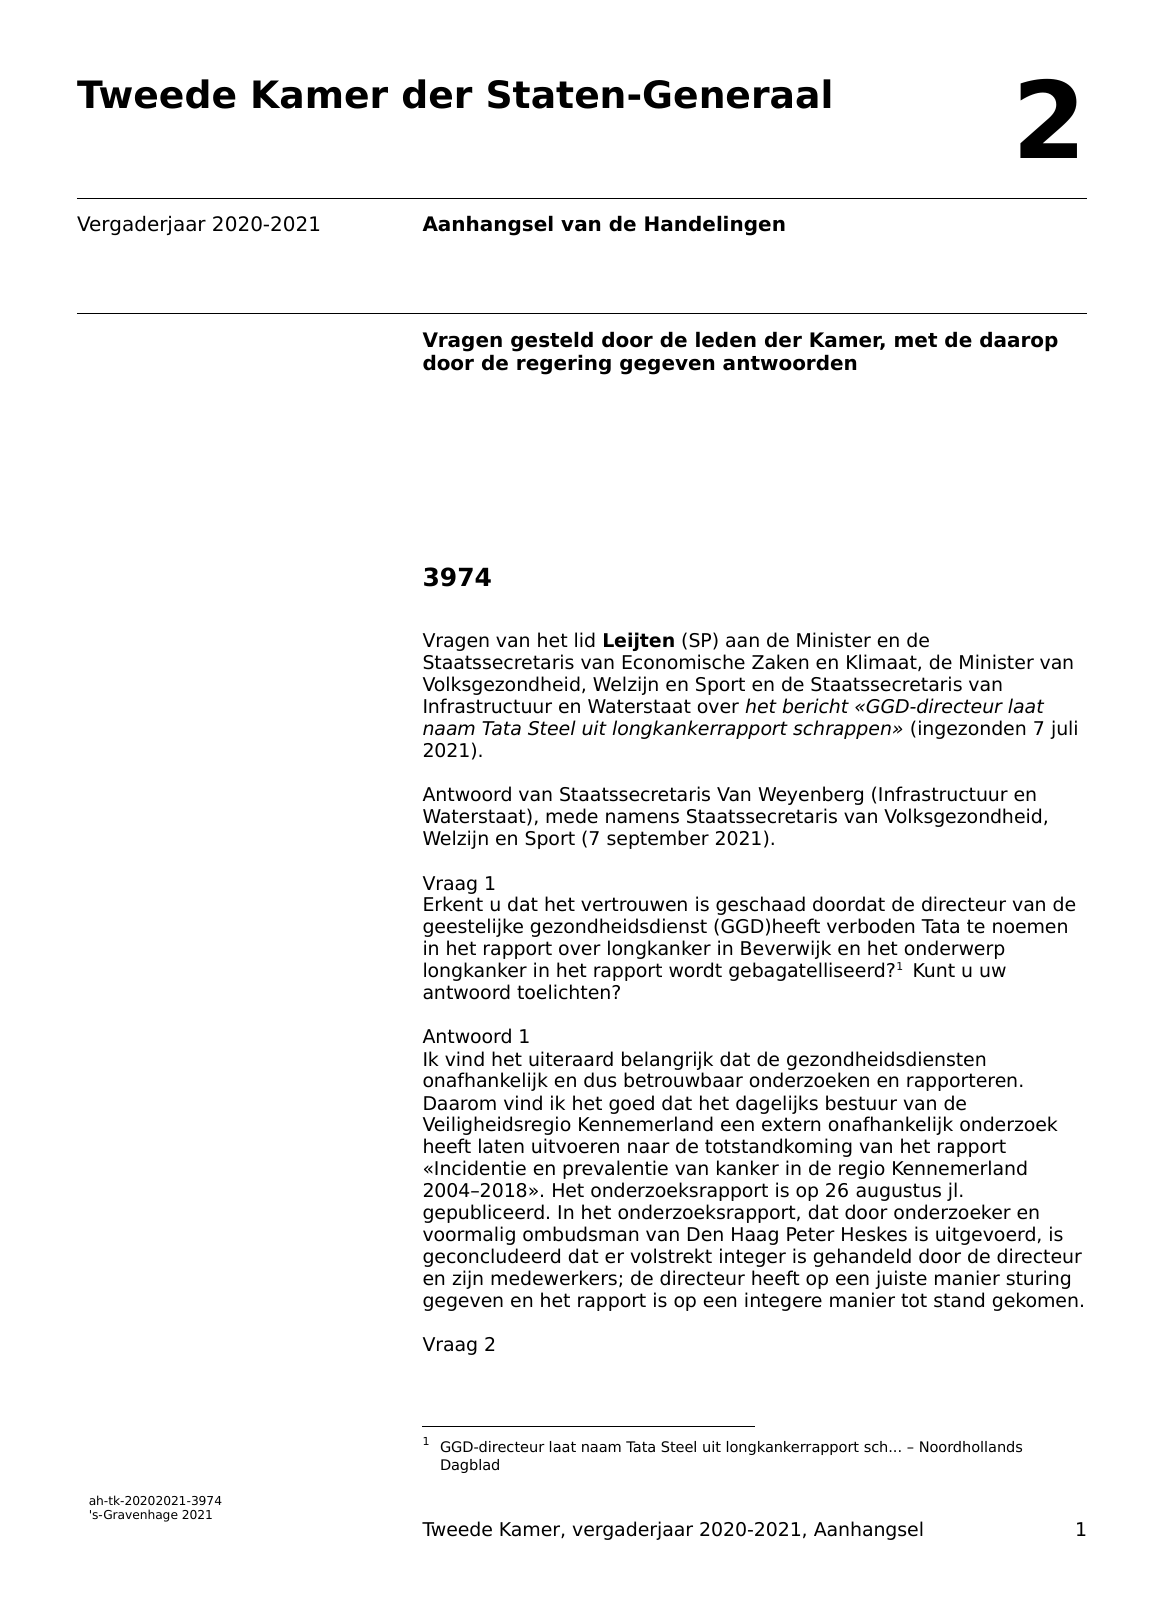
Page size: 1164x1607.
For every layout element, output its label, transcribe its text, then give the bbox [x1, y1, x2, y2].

text ah-tk-20202021-3974 [88, 1494, 323, 1508]
table_header 2 [886, 59, 1087, 198]
text 's-Gravenhage 2021 [88, 1508, 323, 1522]
text Erkent u dat het vertrouwen is geschaad doordat de directeur van de geestelijke gezondheidsdienst (GGD)heeft verboden Tata te noemen in het rapport over longkanker in Beverwijk en het onderwerp longkanker in het rapport wordt gebagatelliseerd? Kunt u uw antwoord toelichten? [422, 894, 1087, 1004]
text Vraag 1 [422, 872, 1087, 894]
text Vragen van het lid Leijten (SP) aan de Minister en de Staatssecretaris van Economische Zaken en Klimaat, de Minister van Volksgezondheid, Welzijn en Sport en de Staatssecretaris van Infrastructuur en Waterstaat over het bericht «GGD-directeur laat naam Tata Steel uit longkankerrapport schrappen» (ingezonden 7 juli 2021). [422, 630, 1087, 762]
text Ik vind het uiteraard belangrijk dat de gezondheidsdiensten onafhankelijk en dus betrouwbaar onderzoeken en rapporteren. Daarom vind ik het goed dat het dagelijks bestuur van de Veiligheidsregio Kennemerland een extern onafhankelijk onderzoek heeft laten uitvoeren naar de totstandkoming van het rapport «Incidentie en prevalentie van kanker in de regio Kennemerland 2004–2018». Het onderzoeksrapport is op 26 augustus jl. gepubliceerd. In het onderzoeksrapport, dat door onderzoeker en voormalig ombudsman van Den Haag Peter Heskes is uitgevoerd, is geconcludeerd dat er volstrekt integer is gehandeld door de directeur en zijn medewerkers; de directeur heeft op een juiste manier sturing gegeven en het rapport is op een integere manier tot stand gekomen. [422, 1048, 1087, 1312]
text Vraag 2 [422, 1334, 1087, 1356]
table_cell Aanhangsel van de Handelingen [422, 199, 1087, 313]
table_cell Vragen gesteld door de leden der Kamer, met de daarop door de regering gegeven antwoorden [422, 314, 1087, 375]
text 3974 [422, 563, 1087, 592]
table_cell [77, 314, 422, 375]
table_cell Vergaderjaar 2020-2021 [77, 199, 422, 313]
text Antwoord 1 [422, 1026, 1087, 1048]
text Antwoord van Staatssecretaris Van Weyenberg (Infrastructuur en Waterstaat), mede namens Staatssecretaris van Volksgezondheid, Welzijn en Sport (7 september 2021). [422, 784, 1087, 850]
text GGD-directeur laat naam Tata Steel uit longkankerrapport sch... – Noordhollands Dagblad [422, 1435, 1087, 1474]
table_header Tweede Kamer der Staten-Generaal [77, 59, 886, 198]
